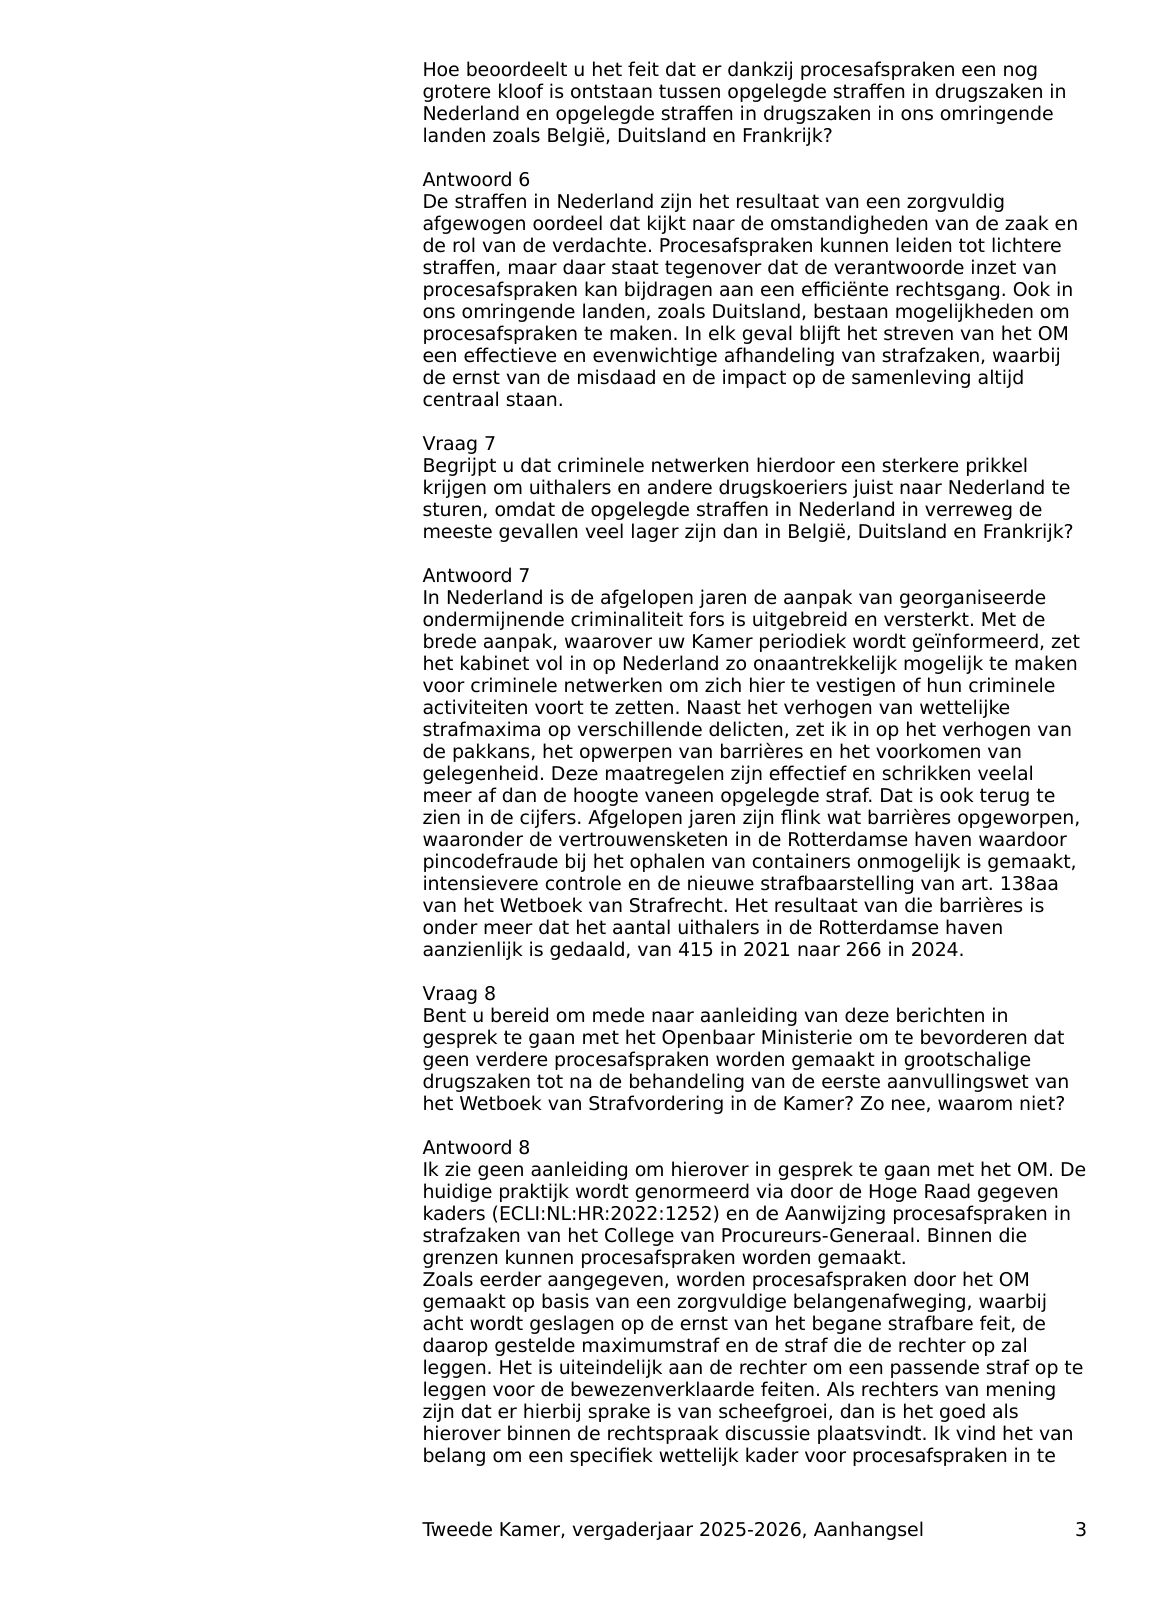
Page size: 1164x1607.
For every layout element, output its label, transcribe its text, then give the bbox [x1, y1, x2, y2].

text Begrijpt u dat criminele netwerken hierdoor een sterkere prikkel krijgen om uithalers en andere drugskoeriers juist naar Nederland te sturen, omdat de opgelegde straffen in Nederland in verreweg de meeste gevallen veel lager zijn dan in België, Duitsland en Frankrijk? [422, 455, 1087, 543]
text Vraag 8 [422, 983, 1087, 1005]
text De straffen in Nederland zijn het resultaat van een zorgvuldig afgewogen oordeel dat kijkt naar de omstandigheden van de zaak en de rol van de verdachte. Procesafspraken kunnen leiden tot lichtere straffen, maar daar staat tegenover dat de verantwoorde inzet van procesafspraken kan bijdragen aan een efficiënte rechtsgang. Ook in ons omringende landen, zoals Duitsland, bestaan mogelijkheden om procesafspraken te maken. In elk geval blijft het streven van het OM een effectieve en evenwichtige afhandeling van strafzaken, waarbij de ernst van de misdaad en de impact op de samenleving altijd centraal staan. [422, 191, 1087, 411]
text Zoals eerder aangegeven, worden procesafspraken door het OM gemaakt op basis van een zorgvuldige belangenafweging, waarbij acht wordt geslagen op de ernst van het begane strafbare feit, de daarop gestelde maximumstraf en de straf die de rechter op zal leggen. Het is uiteindelijk aan de rechter om een passende straf op te leggen voor de bewezenverklaarde feiten. Als rechters van mening zijn dat er hierbij sprake is van scheefgroei, dan is het goed als hierover binnen de rechtspraak discussie plaatsvindt. Ik vind het van belang om een specifiek wettelijk kader voor procesafspraken in te [422, 1269, 1087, 1467]
text Hoe beoordeelt u het feit dat er dankzij procesafspraken een nog grotere kloof is ontstaan tussen opgelegde straffen in drugszaken in Nederland en opgelegde straffen in drugszaken in ons omringende landen zoals België, Duitsland en Frankrijk? [422, 59, 1087, 147]
text Antwoord 6 [422, 169, 1087, 191]
text Bent u bereid om mede naar aanleiding van deze berichten in gesprek te gaan met het Openbaar Ministerie om te bevorderen dat geen verdere procesafspraken worden gemaakt in grootschalige drugszaken tot na de behandeling van de eerste aanvullingswet van het Wetboek van Strafvordering in de Kamer? Zo nee, waarom niet? [422, 1005, 1087, 1115]
text Ik zie geen aanleiding om hierover in gesprek te gaan met het OM. De huidige praktijk wordt genormeerd via door de Hoge Raad gegeven kaders (ECLI:NL:HR:2022:1252) en de Aanwijzing procesafspraken in strafzaken van het College van Procureurs-Generaal. Binnen die grenzen kunnen procesafspraken worden gemaakt. [422, 1159, 1087, 1269]
text Vraag 7 [422, 433, 1087, 455]
text In Nederland is de afgelopen jaren de aanpak van georganiseerde ondermijnende criminaliteit fors is uitgebreid en versterkt. Met de brede aanpak, waarover uw Kamer periodiek wordt geïnformeerd, zet het kabinet vol in op Nederland zo onaantrekkelijk mogelijk te maken voor criminele netwerken om zich hier te vestigen of hun criminele activiteiten voort te zetten. Naast het verhogen van wettelijke strafmaxima op verschillende delicten, zet ik in op het verhogen van de pakkans, het opwerpen van barrières en het voorkomen van gelegenheid. Deze maatregelen zijn effectief en schrikken veelal meer af dan de hoogte vaneen opgelegde straf. Dat is ook terug te zien in de cijfers. Afgelopen jaren zijn flink wat barrières opgeworpen, waaronder de vertrouwensketen in de Rotterdamse haven waardoor pincodefraude bij het ophalen van containers onmogelijk is gemaakt, intensievere controle en de nieuwe strafbaarstelling van art. 138aa van het Wetboek van Strafrecht. Het resultaat van die barrières is onder meer dat het aantal uithalers in de Rotterdamse haven aanzienlijk is gedaald, van 415 in 2021 naar 266 in 2024. [422, 587, 1087, 961]
text Antwoord 8 [422, 1137, 1087, 1159]
text Antwoord 7 [422, 565, 1087, 587]
